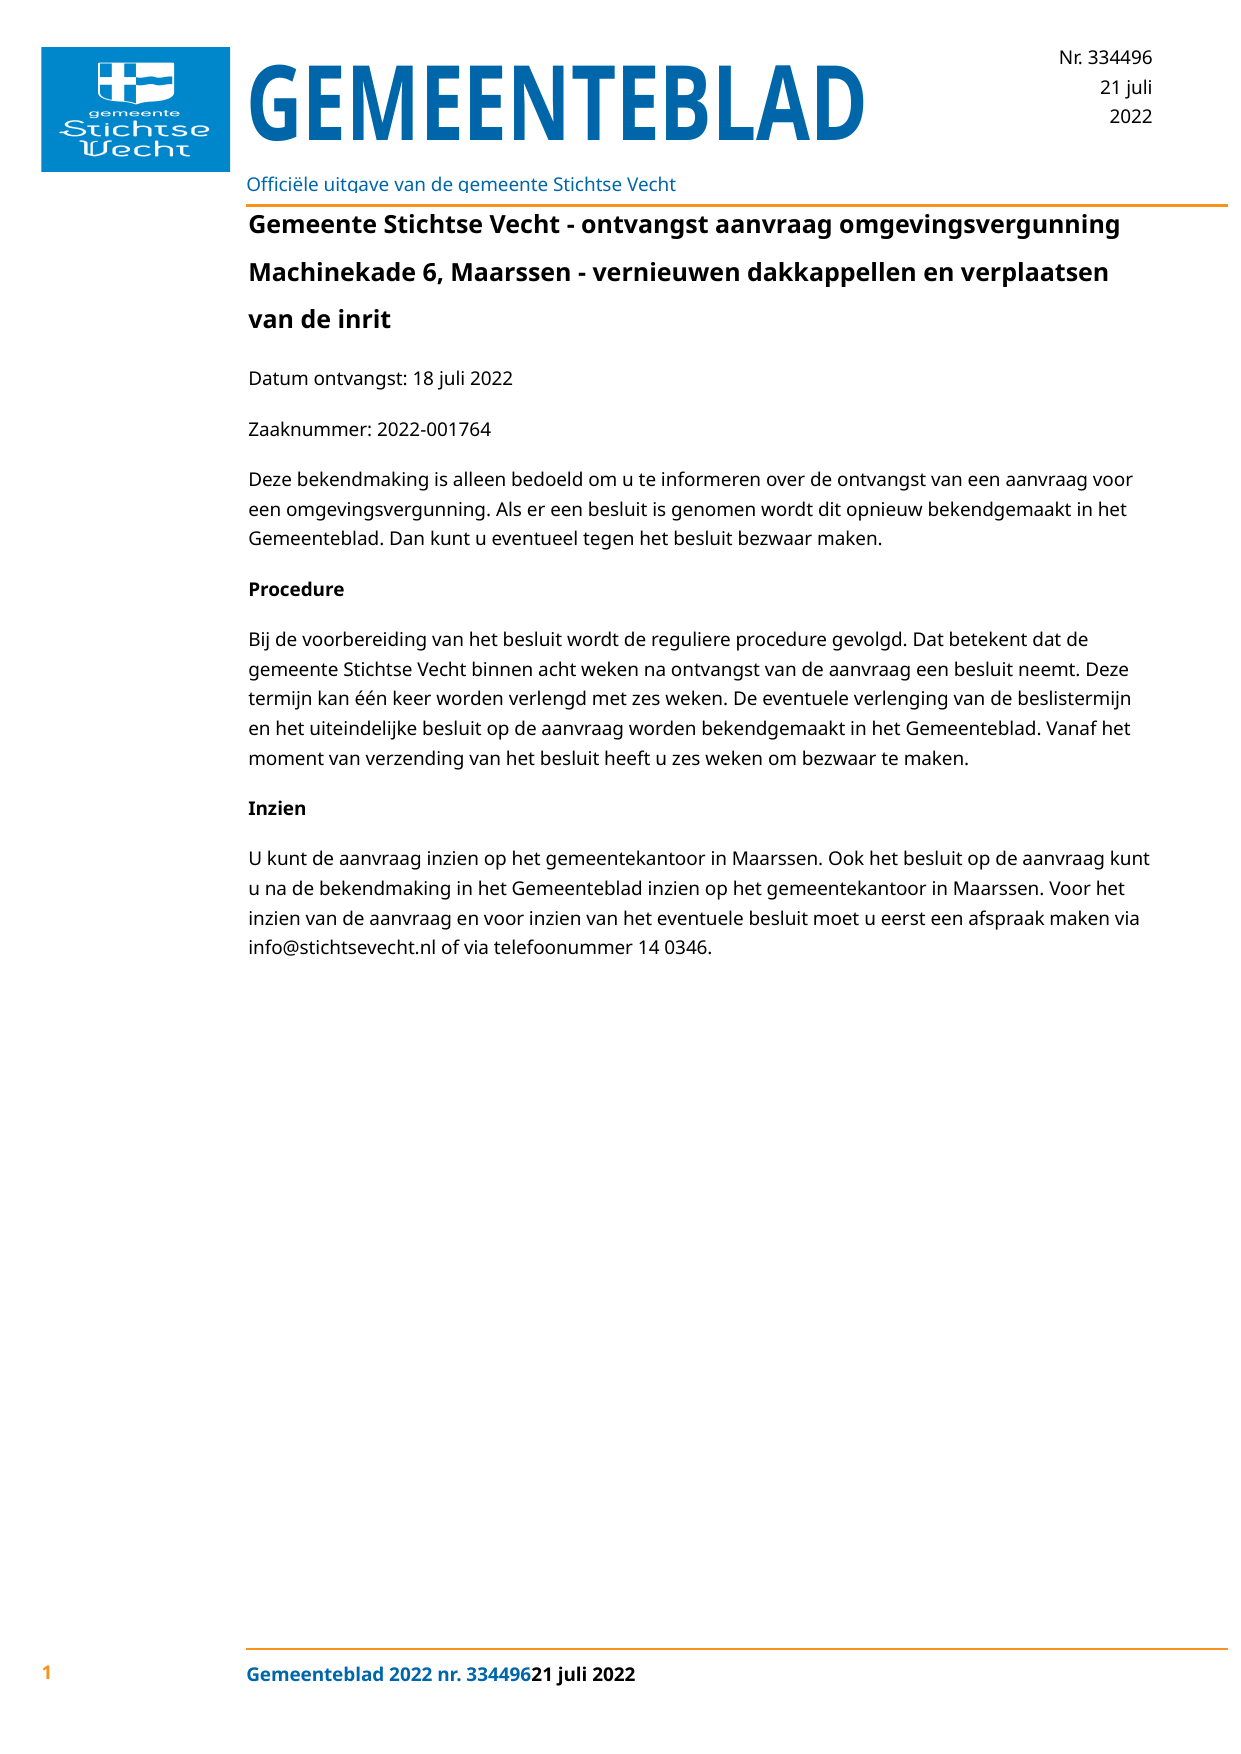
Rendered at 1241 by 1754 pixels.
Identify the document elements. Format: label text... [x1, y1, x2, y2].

text Datum ontvangst: 18 juli 2022 [248, 366, 1152, 391]
picture [99, 63, 135, 101]
text Deze bekendmaking is alleen bedoeld om u te informeren over de ontvangst van een aanvraag voor een omgevingsvergunning. Als er een besluit is genomen wordt dit opnieuw bekendgemaakt in het Gemeenteblad. Dan kunt u eventueel tegen het besluit bezwaar maken. [248, 466, 1152, 551]
text U kunt de aanvraag inzien op het gemeentekantoor in Maarssen. Ook het besluit op de aanvraag kunt u na de bekendmaking in het Gemeenteblad inzien op het gemeentekantoor in Maarssen. Voor het inzien van de aanvraag en voor inzien van het eventuele besluit moet u eerst een afspraak maken via info@stichtsevecht.nl of via telefoonummer 14 0346. [248, 846, 1152, 960]
text Inzien [248, 795, 1152, 821]
picture [137, 63, 174, 103]
text Zaaknummer: 2022-001764 [248, 416, 1152, 442]
text Procedure [248, 576, 1152, 602]
text Bij de voorbereiding van het besluit wordt de reguliere procedure gevolgd. Dat betekent dat de gemeente Stichtse Vecht binnen acht weken na ontvangst van de aanvraag een besluit neemt. Deze termijn kan één keer worden verlengd met zes weken. De eventuele verlenging van de beslistermijn en het uiteindelijke besluit op de aanvraag worden bekendgemaakt in het Gemeenteblad. Vanaf het moment van verzending van het besluit heeft u zes weken om bezwaar te maken. [248, 626, 1152, 770]
text Gemeente Stichtse Vecht - ontvangst aanvraag omgevingsvergunning Machinekade 6, Maarssen - vernieuwen dakkappellen en verplaatsen van de inrit [248, 207, 1152, 336]
